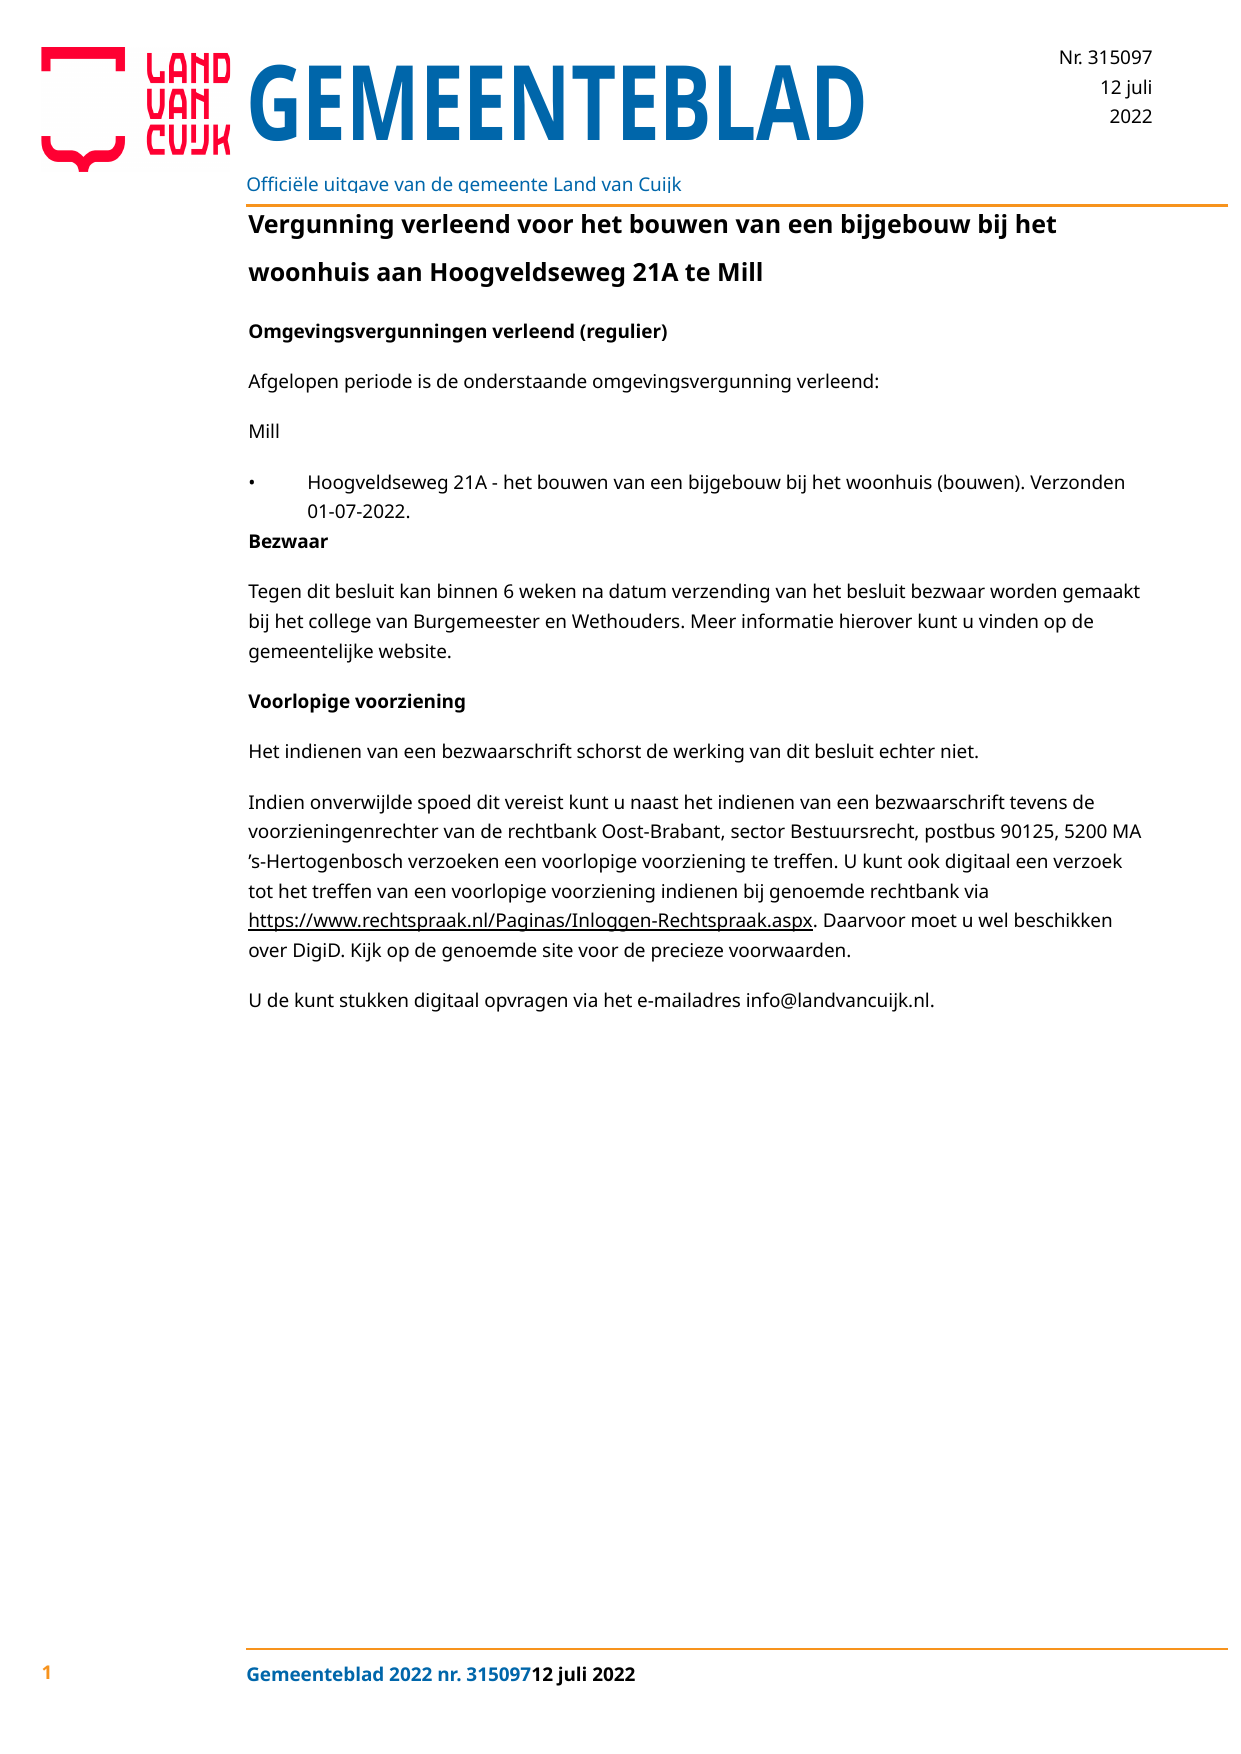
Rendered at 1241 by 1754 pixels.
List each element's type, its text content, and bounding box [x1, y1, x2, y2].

text Omgevingsvergunningen verleend (regulier) [248, 318, 1152, 344]
text Bezwaar [248, 528, 1152, 554]
list Hoogveldseweg 21A - het bouwen van een bijgebouw bij het woonhuis (bouwen). Verzonden 01-07-2022. [248, 469, 1152, 524]
text Tegen dit besluit kan binnen 6 weken na datum verzending van het besluit bezwaar worden gemaakt bij het college van Burgemeester en Wethouders. Meer informatie hierover kunt u vinden op de gemeentelijke website. [248, 579, 1152, 664]
text Indien onverwijlde spoed dit vereist kunt u naast het indienen van een bezwaarschrift tevens de voorzieningenrechter van de rechtbank Oost-Brabant, sector Bestuursrecht, postbus 90125, 5200 MA ’s-Hertogenbosch verzoeken een voorlopige voorziening te treffen. U kunt ook digitaal een verzoek tot het treffen van een voorlopige voorziening indienen bij genoemde rechtbank via https://www.rechtspraak.nl/Paginas/Inloggen-Rechtspraak.aspx. Daarvoor moet u wel beschikken over DigiD. Kijk op de genoemde site voor de precieze voorwaarden. [248, 789, 1152, 963]
text Mill [248, 419, 1152, 444]
text Het indienen van een bezwaarschrift schorst de werking van dit besluit echter niet. [248, 739, 1152, 764]
picture [41, 47, 231, 172]
text Afgelopen periode is de onderstaande omgevingsvergunning verleend: [248, 368, 1152, 394]
text Vergunning verleend voor het bouwen van een bijgebouw bij het woonhuis aan Hoogveldseweg 21A te Mill [248, 207, 1152, 288]
text Voorlopige voorziening [248, 688, 1152, 714]
text U de kunt stukken digitaal opvragen via het e-mailadres info@landvancuijk.nl. [248, 987, 1152, 1013]
